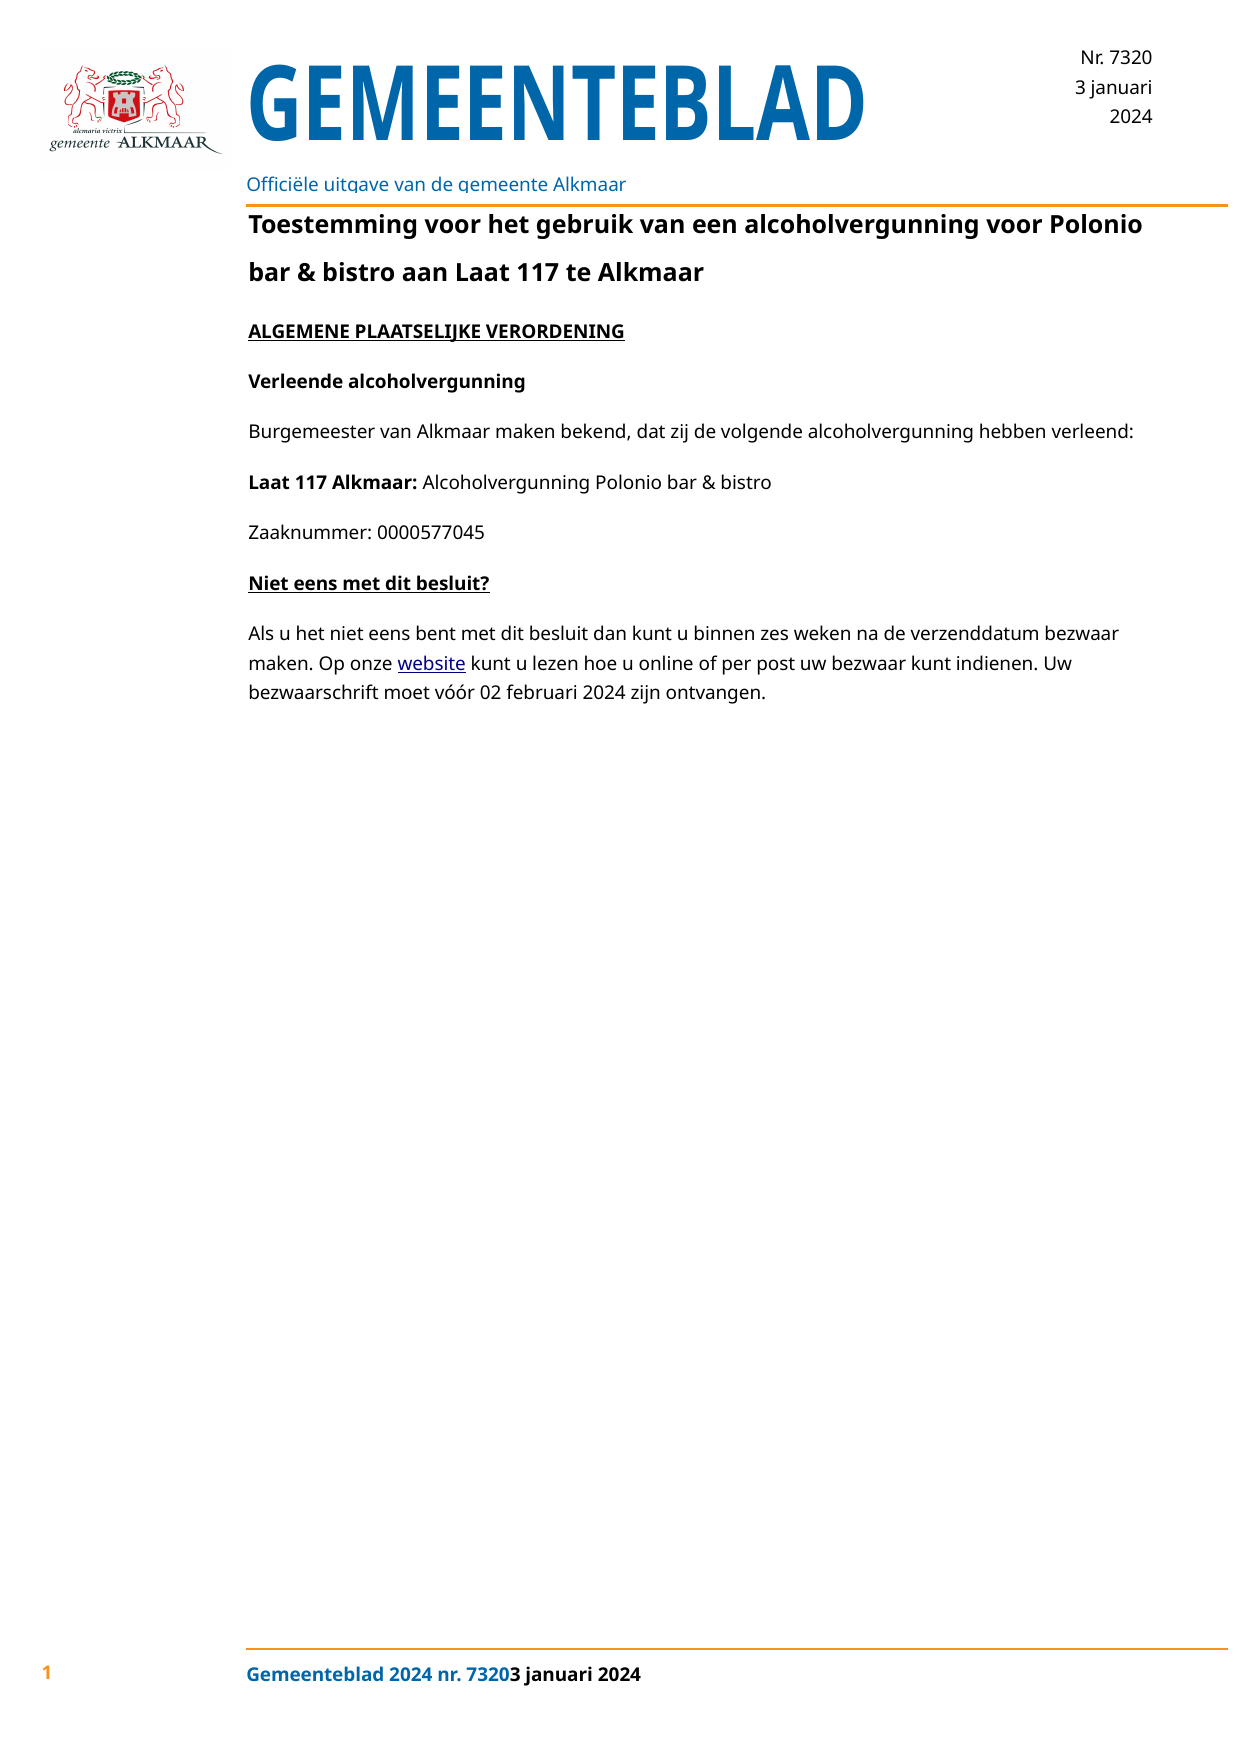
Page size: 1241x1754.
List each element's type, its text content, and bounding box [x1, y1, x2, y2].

text Burgemeester van Alkmaar maken bekend, dat zij de volgende alcoholvergunning hebben verleend: [248, 419, 1152, 444]
text Als u het niet eens bent met dit besluit dan kunt u binnen zes weken na de verzenddatum bezwaar maken. Op onze website kunt u lezen hoe u online of per post uw bezwaar kunt indienen. Uw bezwaarschrift moet vóór 02 februari 2024 zijn ontvangen. [248, 620, 1152, 705]
picture [41, 47, 231, 172]
text Zaaknummer: 0000577045 [248, 519, 1152, 545]
text Niet eens met dit besluit? [248, 570, 1152, 596]
text ALGEMENE PLAATSELIJKE VERORDENING [248, 318, 1152, 344]
text Toestemming voor het gebruik van een alcoholvergunning voor Polonio bar & bistro aan Laat 117 te Alkmaar [248, 207, 1152, 288]
text Laat 117 Alkmaar: Alcoholvergunning Polonio bar & bistro [248, 469, 1152, 495]
text Verleende alcoholvergunning [248, 368, 1152, 394]
